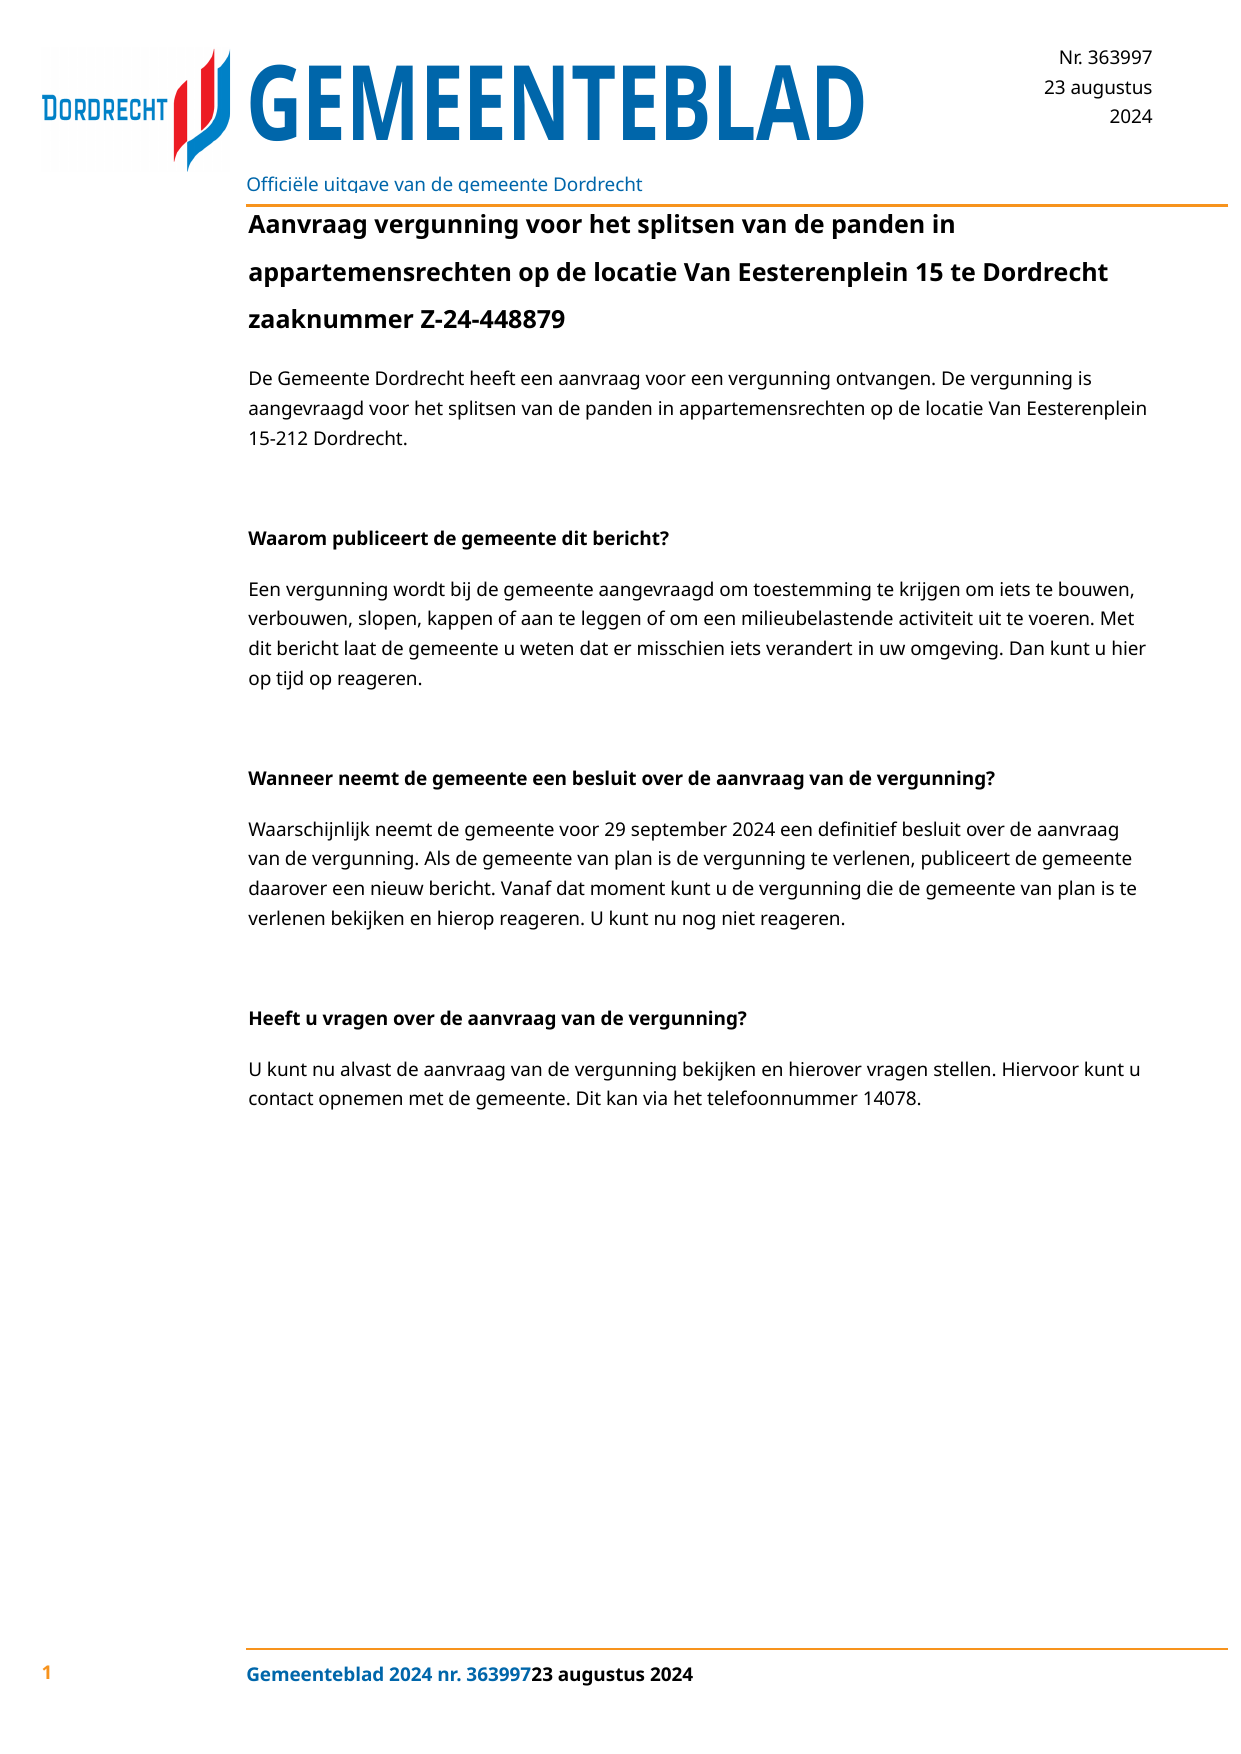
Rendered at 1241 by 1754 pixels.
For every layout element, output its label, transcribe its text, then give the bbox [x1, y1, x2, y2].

text De Gemeente Dordrecht heeft een aanvraag voor een vergunning ontvangen. De vergunning is aangevraagd voor het splitsen van de panden in appartemensrechten op de locatie Van Eesterenplein 15-212 Dordrecht. [248, 366, 1152, 450]
text Wanneer neemt de gemeente een besluit over de aanvraag van de vergunning? [248, 766, 1152, 791]
text U kunt nu alvast de aanvraag van de vergunning bekijken en hierover vragen stellen. Hiervoor kunt u contact opnemen met de gemeente. Dit kan via het telefoonnummer 14078. [248, 1056, 1152, 1111]
text Heeft u vragen over de aanvraag van de vergunning? [248, 1006, 1152, 1031]
text Een vergunning wordt bij de gemeente aangevraagd om toestemming te krijgen om iets te bouwen, verbouwen, slopen, kappen of aan te leggen of om een milieubelastende activiteit uit te voeren. Met dit bericht laat de gemeente u weten dat er misschien iets verandert in uw omgeving. Dan kunt u hier op tijd op reageren. [248, 576, 1152, 690]
text Aanvraag vergunning voor het splitsen van de panden in appartemensrechten op de locatie Van Eesterenplein 15 te Dordrecht zaaknummer Z-24-448879 [248, 207, 1152, 336]
picture [41, 47, 231, 172]
text Waarschijnlijk neemt de gemeente voor 29 september 2024 een definitief besluit over de aanvraag van de vergunning. Als de gemeente van plan is de vergunning te verlenen, publiceert de gemeente daarover een nieuw bericht. Vanaf dat moment kunt u de vergunning die de gemeente van plan is te verlenen bekijken en hierop reageren. U kunt nu nog niet reageren. [248, 816, 1152, 930]
text Waarom publiceert de gemeente dit bericht? [248, 526, 1152, 551]
